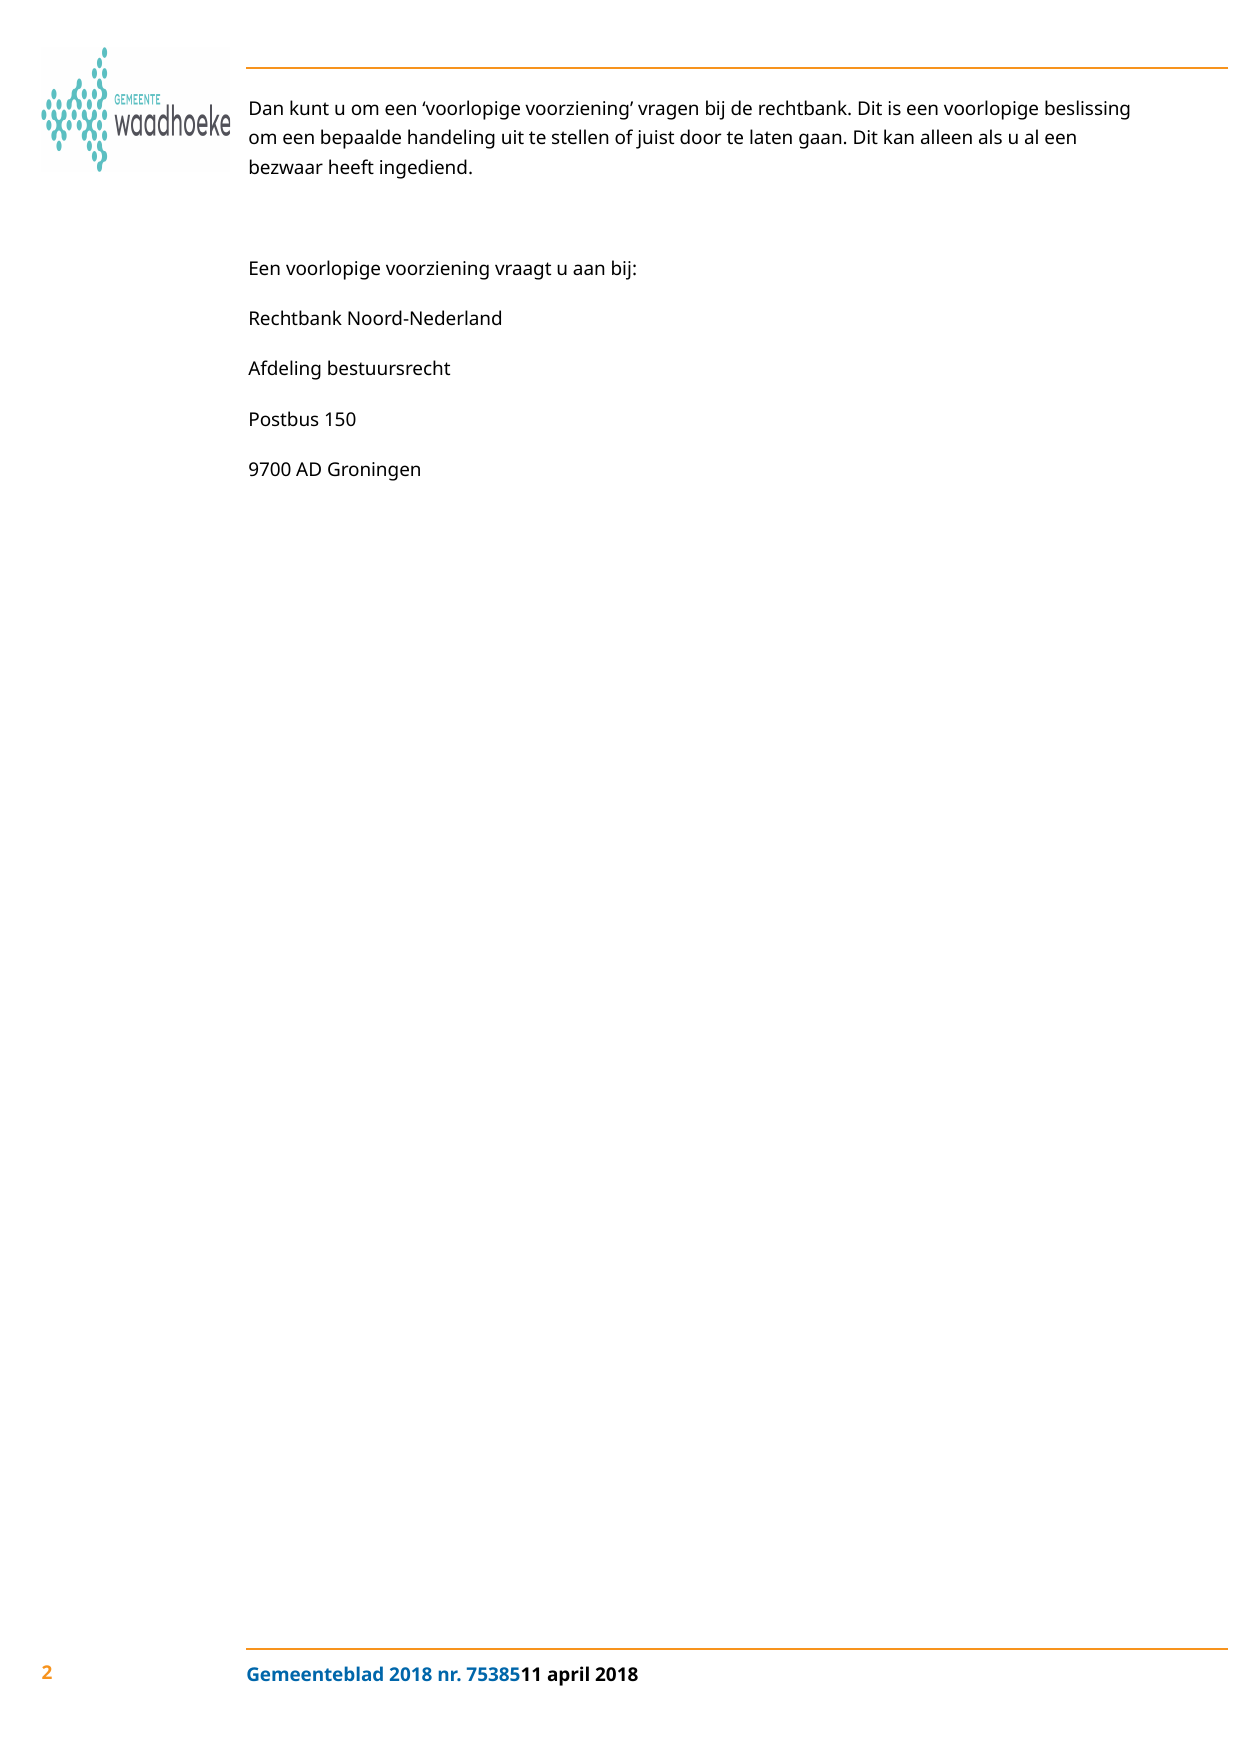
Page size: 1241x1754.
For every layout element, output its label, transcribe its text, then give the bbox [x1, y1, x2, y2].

text Een voorlopige voorziening vraagt u aan bij: [248, 255, 1152, 281]
text Postbus 150 [248, 406, 1152, 432]
text Dan kunt u om een ‘voorlopige voorziening’ vragen bij de rechtbank. Dit is een voorlopige beslissing om een bepaalde handeling uit te stellen of juist door te laten gaan. Dit kan alleen als u al een bezwaar heeft ingediend. [248, 95, 1152, 180]
text 9700 AD Groningen [248, 456, 1152, 482]
text Rechtbank Noord-Nederland [248, 305, 1152, 331]
picture [41, 47, 231, 172]
text Afdeling bestuursrecht [248, 356, 1152, 381]
